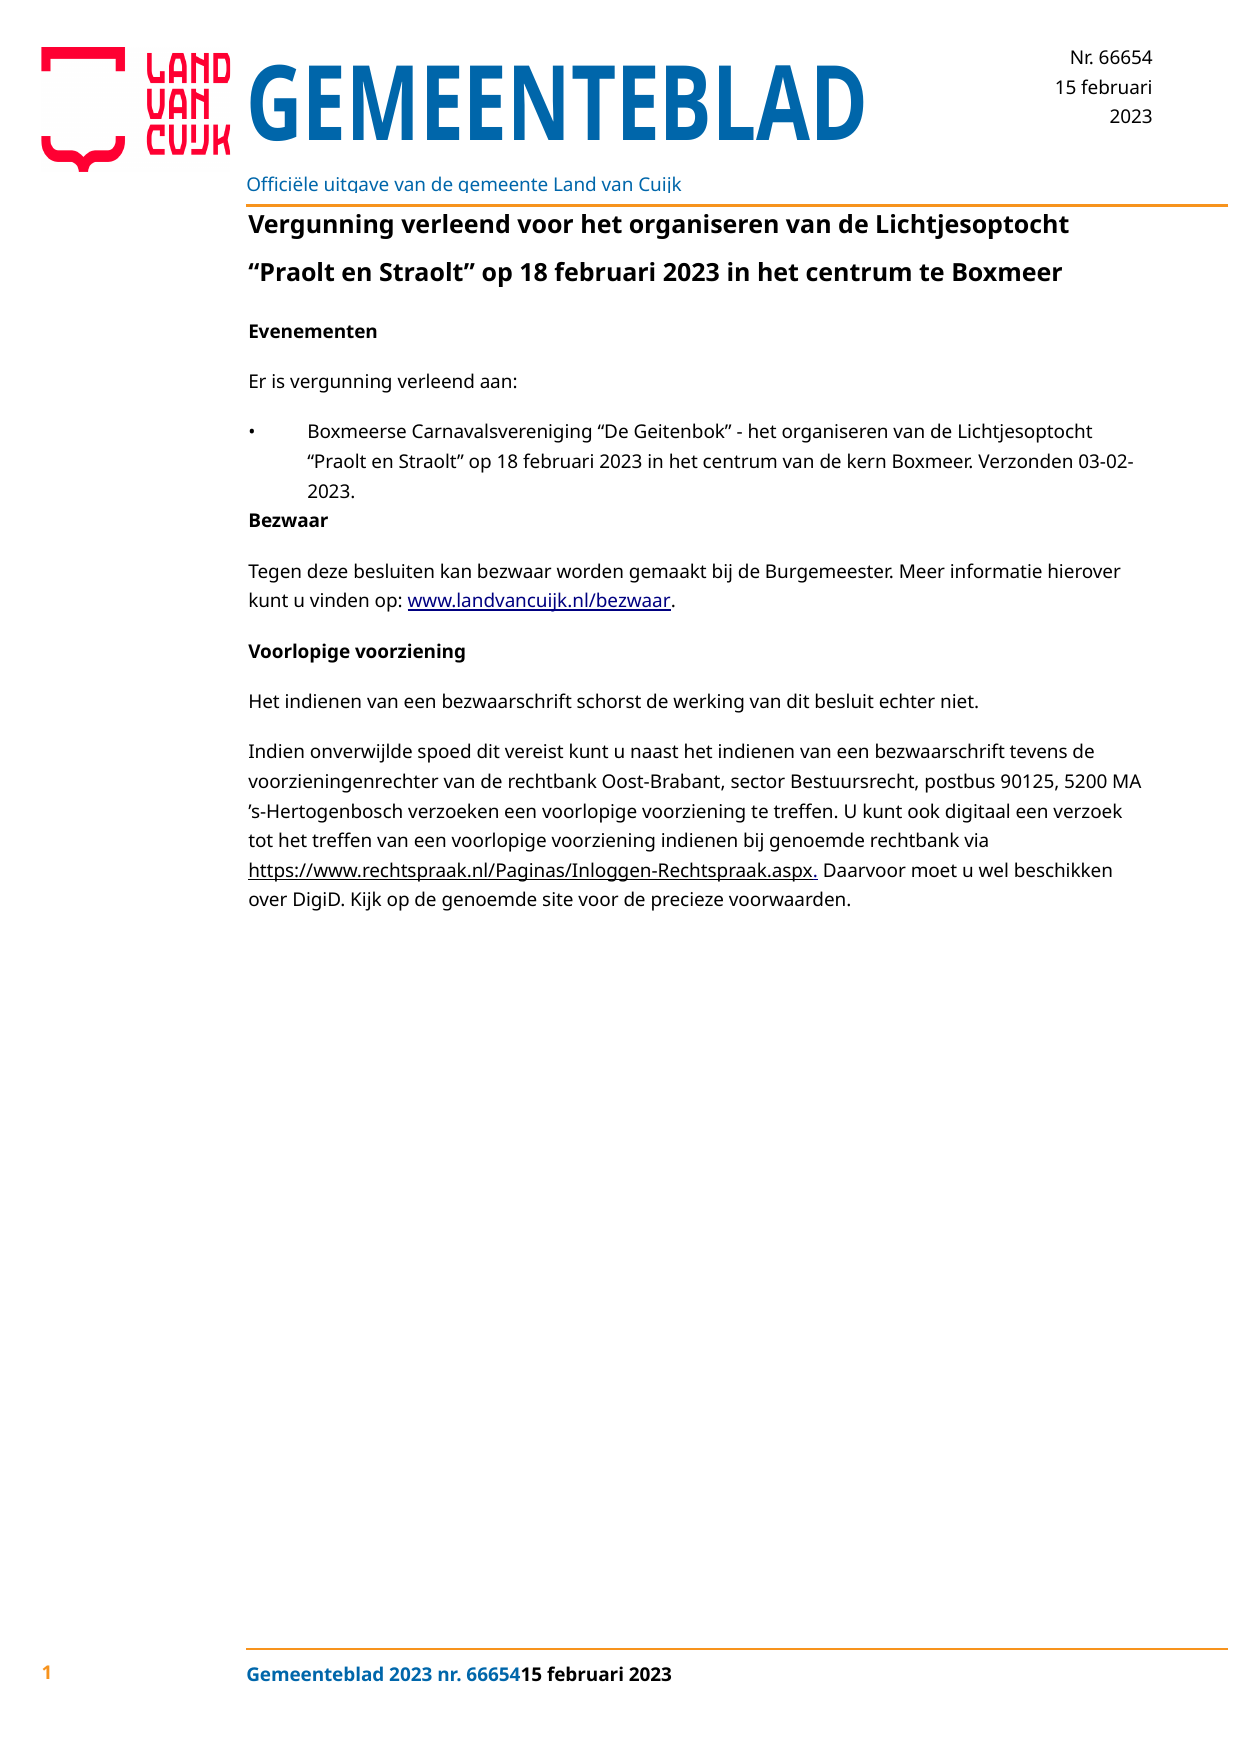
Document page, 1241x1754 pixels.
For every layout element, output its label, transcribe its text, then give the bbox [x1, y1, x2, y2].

text Vergunning verleend voor het organiseren van de Lichtjesoptocht “Praolt en Straolt” op 18 februari 2023 in het centrum te Boxmeer [248, 207, 1152, 288]
text Indien onverwijlde spoed dit vereist kunt u naast het indienen van een bezwaarschrift tevens de voorzieningenrechter van de rechtbank Oost-Brabant, sector Bestuursrecht, postbus 90125, 5200 MA ’s-Hertogenbosch verzoeken een voorlopige voorziening te treffen. U kunt ook digitaal een verzoek tot het treffen van een voorlopige voorziening indienen bij genoemde rechtbank via https://www.rechtspraak.nl/Paginas/Inloggen-Rechtspraak.aspx. Daarvoor moet u wel beschikken over DigiD. Kijk op de genoemde site voor de precieze voorwaarden. [248, 739, 1152, 912]
picture [41, 47, 231, 172]
text Bezwaar [248, 507, 1152, 533]
text Evenementen [248, 318, 1152, 344]
text Tegen deze besluiten kan bezwaar worden gemaakt bij de Burgemeester. Meer informatie hierover kunt u vinden op: www.landvancuijk.nl/bezwaar. [248, 558, 1152, 613]
text Het indienen van een bezwaarschrift schorst de werking van dit besluit echter niet. [248, 688, 1152, 714]
list Boxmeerse Carnavalsvereniging “De Geitenbok” - het organiseren van de Lichtjesoptocht “Praolt en Straolt” op 18 februari 2023 in het centrum van de kern Boxmeer. Verzonden 03-02-2023. [248, 419, 1152, 504]
text Voorlopige voorziening [248, 638, 1152, 664]
text Er is vergunning verleend aan: [248, 368, 1152, 394]
